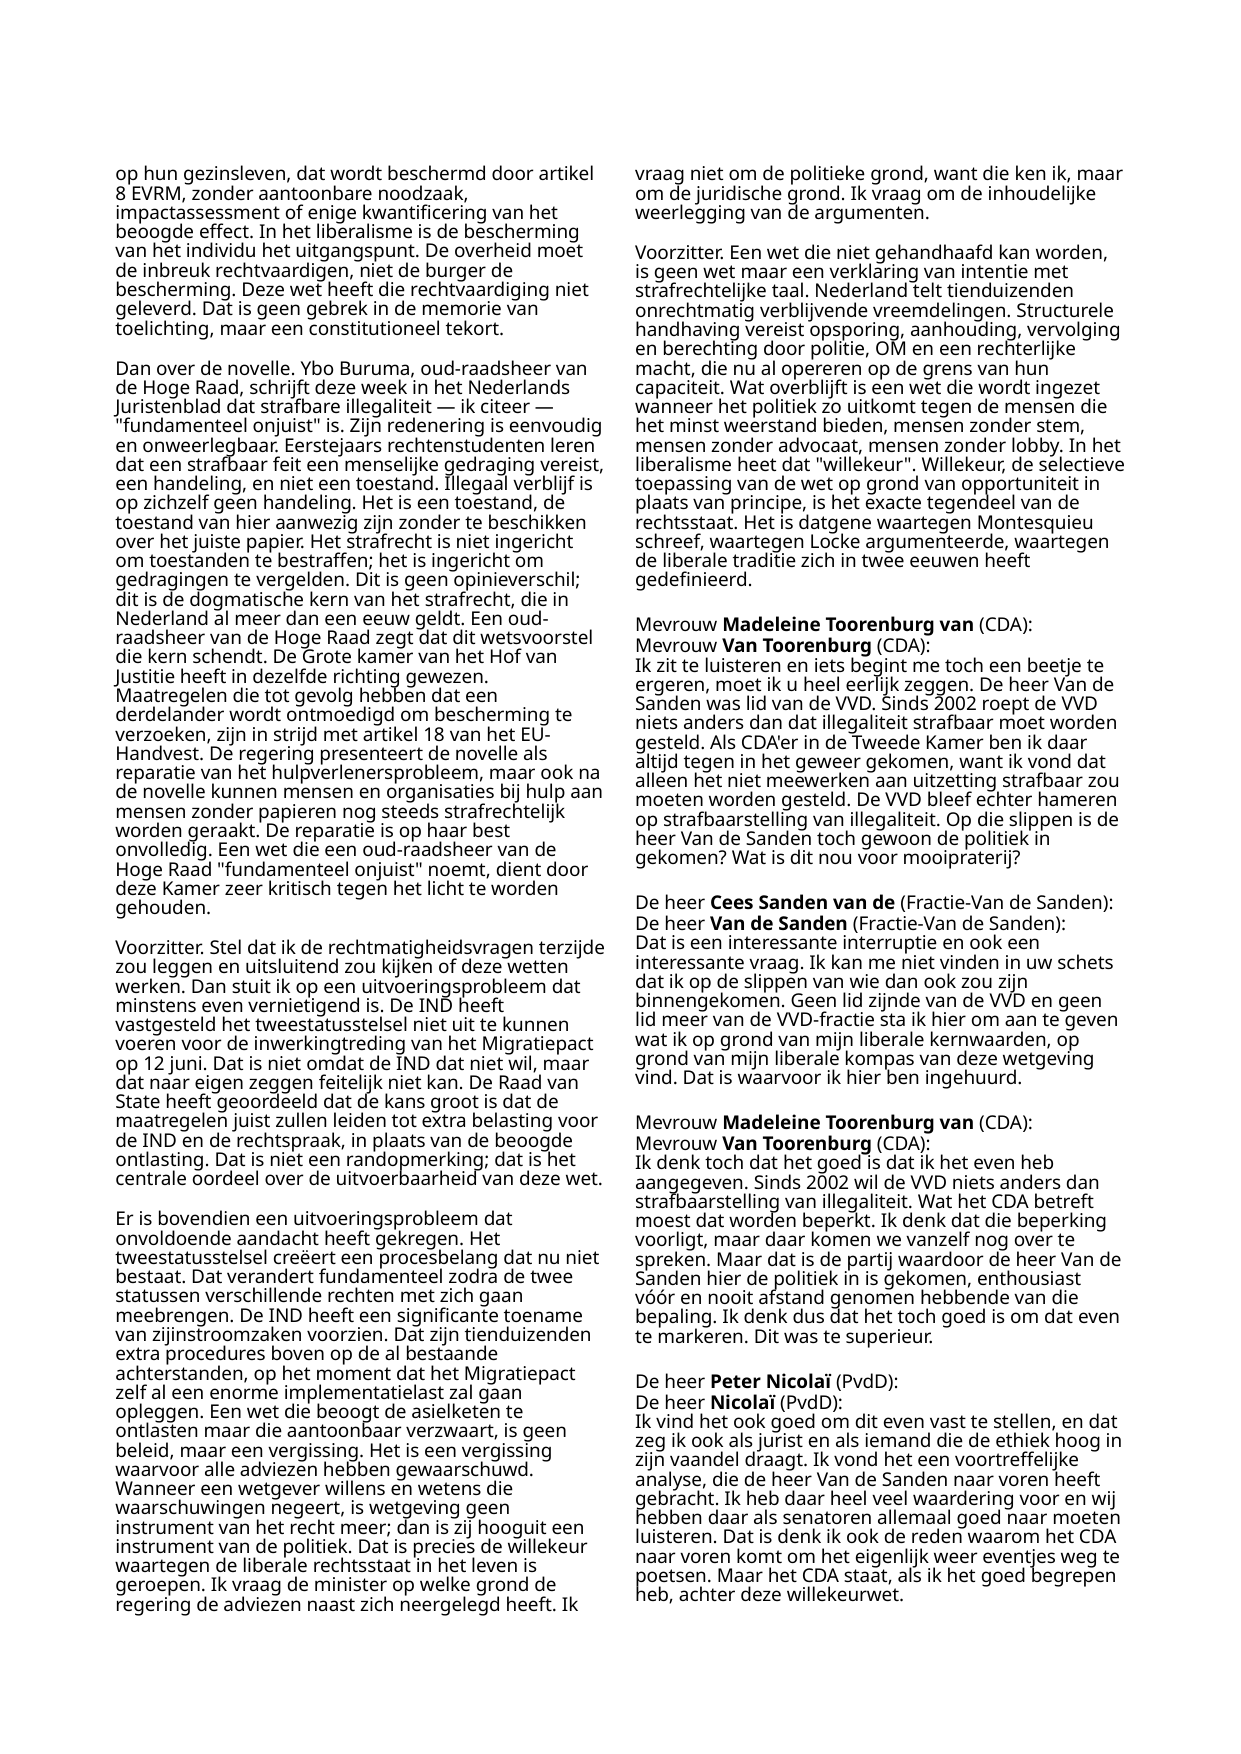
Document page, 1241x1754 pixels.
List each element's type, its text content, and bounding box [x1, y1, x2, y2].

text Voorzitter. Een wet die niet gehandhaafd kan worden, is geen wet maar een verklaring van intentie met strafrechtelijke taal. Nederland telt tienduizenden onrechtmatig verblijvende vreemdelingen. Structurele handhaving vereist opsporing, aanhouding, vervolging en berechting door politie, OM en een rechterlijke macht, die nu al opereren op de grens van hun capaciteit. Wat overblijft is een wet die wordt ingezet wanneer het politiek zo uitkomt tegen de mensen die het minst weerstand bieden, mensen zonder stem, mensen zonder advocaat, mensen zonder lobby. In het liberalisme heet dat "willekeur". Willekeur, de selectieve toepassing van de wet op grond van opportuniteit in plaats van principe, is het exacte tegendeel van de rechtsstaat. Het is datgene waartegen Montesquieu schreef, waartegen Locke argumenteerde, waartegen de liberale traditie zich in twee eeuwen heeft gedefinieerd. [635, 244, 1125, 591]
text Mevrouw Van Toorenburg (CDA): [635, 637, 1125, 657]
text vraag niet om de politieke grond, want die ken ik, maar om de juridische grond. Ik vraag om de inhoudelijke weerlegging van de argumenten. [635, 165, 1125, 223]
text Er is bovendien een uitvoeringsprobleem dat onvoldoende aandacht heeft gekregen. Het tweestatusstelsel creëert een procesbelang dat nu niet bestaat. Dat verandert fundamenteel zodra de twee statussen verschillende rechten met zich gaan meebrengen. De IND heeft een significante toename van zijinstroomzaken voorzien. Dat zijn tienduizenden extra procedures boven op de al bestaande achterstanden, op het moment dat het Migratiepact zelf al een enorme implementatielast zal gaan opleggen. Een wet die beoogt de asielketen te ontlasten maar die aantoonbaar verzwaart, is geen beleid, maar een vergissing. Het is een vergissing waarvoor alle adviezen hebben gewaarschuwd. Wanneer een wetgever willens en wetens die waarschuwingen negeert, is wetgeving geen instrument van het recht meer; dan is zij hooguit een instrument van de politiek. Dat is precies de willekeur waartegen de liberale rechtsstaat in het leven is geroepen. Ik vraag de minister op welke grond de regering de adviezen naast zich neergelegd heeft. Ik [115, 1210, 605, 1615]
text Dan over de novelle. Ybo Buruma, oud-raadsheer van de Hoge Raad, schrijft deze week in het Nederlands Juristenblad dat strafbare illegaliteit — ik citeer — "fundamenteel onjuist" is. Zijn redenering is eenvoudig en onweerlegbaar. Eerstejaars rechtenstudenten leren dat een strafbaar feit een menselijke gedraging vereist, een handeling, en niet een toestand. Illegaal verblijf is op zichzelf geen handeling. Het is een toestand, de toestand van hier aanwezig zijn zonder te beschikken over het juiste papier. Het strafrecht is niet ingericht om toestanden te bestraffen; het is ingericht om gedragingen te vergelden. Dit is geen opinieverschil; dit is de dogmatische kern van het strafrecht, die in Nederland al meer dan een eeuw geldt. Een oud-raadsheer van de Hoge Raad zegt dat dit wetsvoorstel die kern schendt. De Grote kamer van het Hof van Justitie heeft in dezelfde richting gewezen. Maatregelen die tot gevolg hebben dat een derdelander wordt ontmoedigd om bescherming te verzoeken, zijn in strijd met artikel 18 van het EU-Handvest. De regering presenteert de novelle als reparatie van het hulpverlenersprobleem, maar ook na de novelle kunnen mensen en organisaties bij hulp aan mensen zonder papieren nog steeds strafrechtelijk worden geraakt. De reparatie is op haar best onvolledig. Een wet die een oud-raadsheer van de Hoge Raad "fundamenteel onjuist" noemt, dient door deze Kamer zeer kritisch tegen het licht te worden gehouden. [115, 359, 605, 918]
text Mevrouw Madeleine Toorenburg van (CDA): [635, 1109, 1125, 1135]
text Dat is een interessante interruptie en ook een interessante vraag. Ik kan me niet vinden in uw schets dat ik op de slippen van wie dan ook zou zijn binnengekomen. Geen lid zijnde van de VVD en geen lid meer van de VVD-fractie sta ik hier om aan te geven wat ik op grond van mijn liberale kernwaarden, op grond van mijn liberale kompas van deze wetgeving vind. Dat is waarvoor ik hier ben ingehuurd. [635, 934, 1125, 1088]
text De heer Nicolaï (PvdD): [635, 1394, 1125, 1413]
text Ik vind het ook goed om dit even vast te stellen, en dat zeg ik ook als jurist en als iemand die de ethiek hoog in zijn vaandel draagt. Ik vond het een voortreffelijke analyse, die de heer Van de Sanden naar voren heeft gebracht. Ik heb daar heel veel waardering voor en wij hebben daar als senatoren allemaal goed naar moeten luisteren. Dat is denk ik ook de reden waarom het CDA naar voren komt om het eigenlijk weer eventjes weg te poetsen. Maar het CDA staat, als ik het goed begrepen heb, achter deze willekeurwet. [635, 1413, 1125, 1606]
text De heer Cees Sanden van de (Fractie-Van de Sanden): [635, 889, 1125, 915]
text op hun gezinsleven, dat wordt beschermd door artikel 8 EVRM, zonder aantoonbare noodzaak, impactassessment of enige kwantificering van het beoogde effect. In het liberalisme is de bescherming van het individu het uitgangspunt. De overheid moet de inbreuk rechtvaardigen, niet de burger de bescherming. Deze wet heeft die rechtvaardiging niet geleverd. Dat is geen gebrek in de memorie van toelichting, maar een constitutioneel tekort. [115, 165, 605, 339]
text Voorzitter. Stel dat ik de rechtmatigheidsvragen terzijde zou leggen en uitsluitend zou kijken of deze wetten werken. Dan stuit ik op een uitvoeringsprobleem dat minstens even vernietigend is. De IND heeft vastgesteld het tweestatusstelsel niet uit te kunnen voeren voor de inwerkingtreding van het Migratiepact op 12 juni. Dat is niet omdat de IND dat niet wil, maar dat naar eigen zeggen feitelijk niet kan. De Raad van State heeft geoordeeld dat de kans groot is dat de maatregelen juist zullen leiden tot extra belasting voor de IND en de rechtspraak, in plaats van de beoogde ontlasting. Dat is niet een randopmerking; dat is het centrale oordeel over de uitvoerbaarheid van deze wet. [115, 939, 605, 1189]
text De heer Van de Sanden (Fractie-Van de Sanden): [635, 915, 1125, 934]
text Mevrouw Madeleine Toorenburg van (CDA): [635, 612, 1125, 637]
text Ik denk toch dat het goed is dat ik het even heb aangegeven. Sinds 2002 wil de VVD niets anders dan strafbaarstelling van illegaliteit. Wat het CDA betreft moest dat worden beperkt. Ik denk dat die beperking voorligt, maar daar komen we vanzelf nog over te spreken. Maar dat is de partij waardoor de heer Van de Sanden hier de politiek in is gekomen, enthousiast vóór en nooit afstand genomen hebbende van die bepaling. Ik denk dus dat het toch goed is om dat even te markeren. Dit was te superieur. [635, 1154, 1125, 1347]
text De heer Peter Nicolaï (PvdD): [635, 1368, 1125, 1394]
text Mevrouw Van Toorenburg (CDA): [635, 1135, 1125, 1154]
text Ik zit te luisteren en iets begint me toch een beetje te ergeren, moet ik u heel eerlijk zeggen. De heer Van de Sanden was lid van de VVD. Sinds 2002 roept de VVD niets anders dan dat illegaliteit strafbaar moet worden gesteld. Als CDA'er in de Tweede Kamer ben ik daar altijd tegen in het geweer gekomen, want ik vond dat alleen het niet meewerken aan uitzetting strafbaar zou moeten worden gesteld. De VVD bleef echter hameren op strafbaarstelling van illegaliteit. Op die slippen is de heer Van de Sanden toch gewoon de politiek in gekomen? Wat is dit nou voor mooipraterij? [635, 657, 1125, 868]
